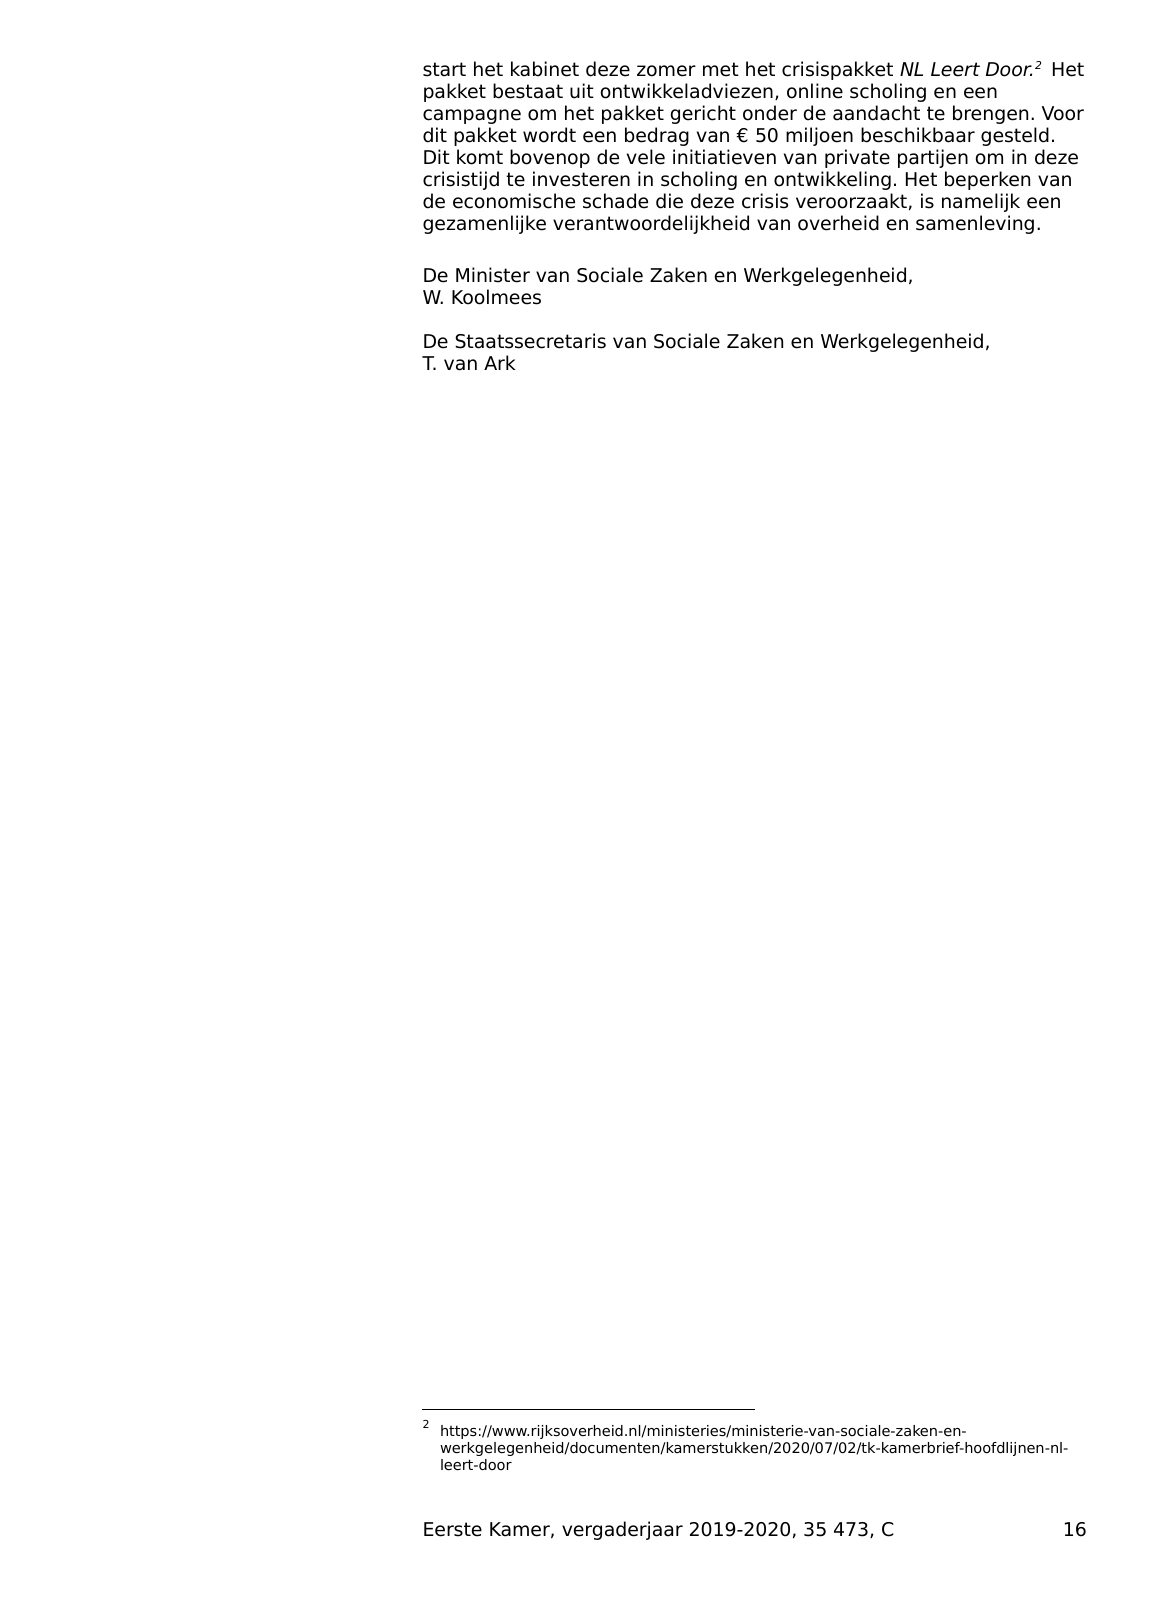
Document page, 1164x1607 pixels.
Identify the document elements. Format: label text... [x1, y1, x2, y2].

text https://www.rijksoverheid.nl/ministeries/ministerie-van-sociale-zaken-en-werkgelegenheid/documenten/kamerstukken/2020/07/02/tk-kamerbrief-hoofdlijnen-nl-leert-door [422, 1418, 1087, 1474]
text start het kabinet deze zomer met het crisispakket NL Leert Door. Het pakket bestaat uit ontwikkeladviezen, online scholing en een campagne om het pakket gericht onder de aandacht te brengen. Voor dit pakket wordt een bedrag van € 50 miljoen beschikbaar gesteld. Dit komt bovenop de vele initiatieven van private partijen om in deze crisistijd te investeren in scholing en ontwikkeling. Het beperken van de economische schade die deze crisis veroorzaakt, is namelijk een gezamenlijke verantwoordelijkheid van overheid en samenleving. [422, 59, 1087, 235]
text De Minister van Sociale Zaken en Werkgelegenheid, W. Koolmees [422, 265, 1087, 309]
text De Staatssecretaris van Sociale Zaken en Werkgelegenheid, T. van Ark [422, 331, 1087, 375]
